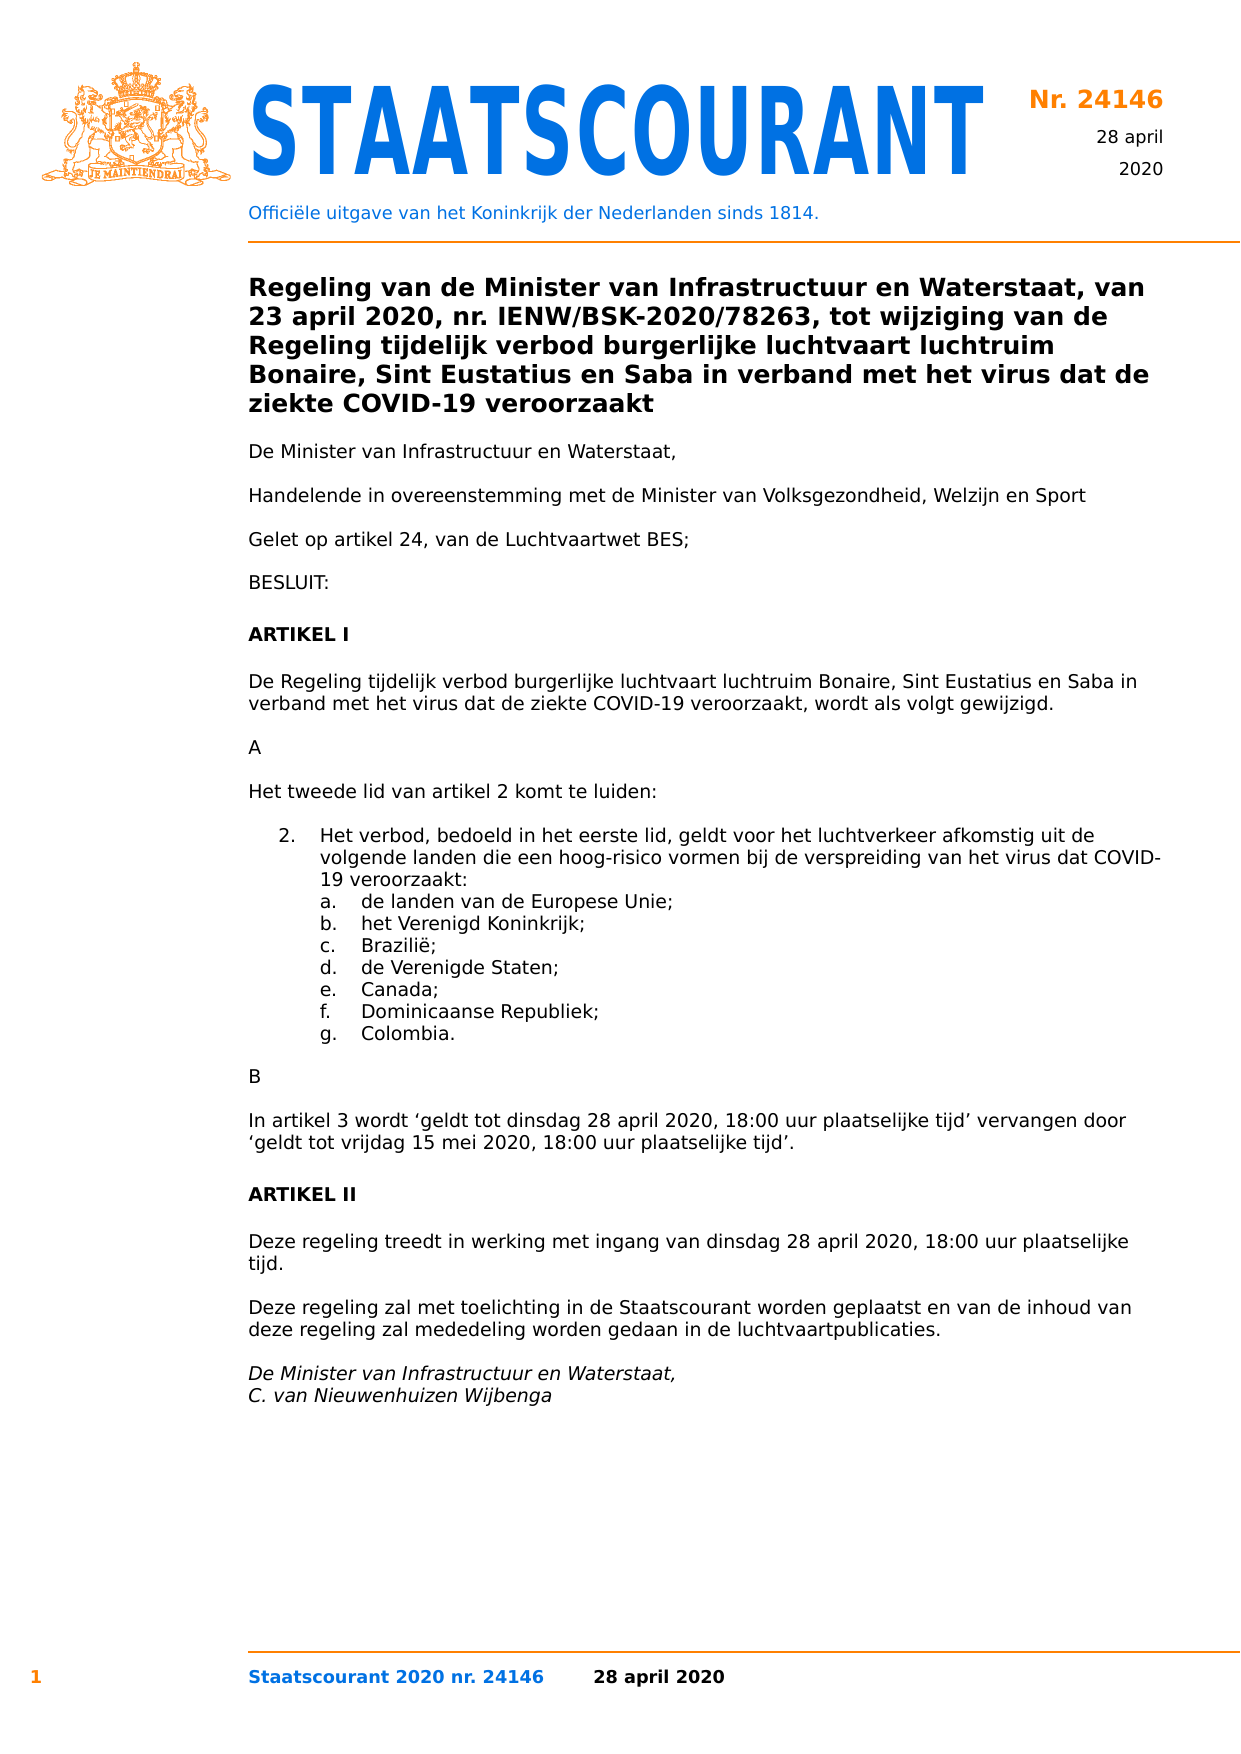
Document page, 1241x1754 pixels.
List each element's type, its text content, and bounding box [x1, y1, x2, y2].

text Handelende in overeenstemming met de Minister van Volksgezondheid, Welzijn en Sport [248, 484, 1163, 507]
subtitle ARTIKEL II [248, 1184, 1163, 1206]
table_cell 28 april [998, 121, 1240, 153]
subtitle Regeling van de Minister van Infrastructuur en Waterstaat, van 23 april 2020, nr. IENW/BSK-2020/78263, tot wijziging van de Regeling tijdelijk verbod burgerlijke luchtvaart luchtruim Bonaire, Sint Eustatius en Saba in verband met het virus dat de ziekte COVID-19 veroorzaakt [248, 273, 1163, 419]
text In artikel 3 wordt ‘geldt tot dinsdag 28 april 2020, 18:00 uur plaatselijke tijd’ vervangen door ‘geldt tot vrijdag 15 mei 2020, 18:00 uur plaatselijke tijd’. [248, 1110, 1163, 1154]
text Deze regeling zal met toelichting in de Staatscourant worden geplaatst en van de inhoud van deze regeling zal mededeling worden gedaan in de luchtvaartpublicaties. [248, 1297, 1163, 1341]
text c. Brazilië; [319, 935, 1163, 957]
table_cell Officiële uitgave van het Koninkrijk der Nederlanden sinds 1814. [248, 203, 1240, 241]
text g. Colombia. [319, 1023, 1163, 1044]
table_header Nr. 24146 [998, 62, 1240, 121]
text A [248, 737, 1163, 759]
table_cell 2020 [998, 153, 1240, 203]
text b. het Verenigd Koninkrijk; [319, 913, 1163, 935]
text Gelet op artikel 24, van de Luchtvaartwet BES; [248, 528, 1163, 550]
table_header STAATSCOURANT [248, 62, 998, 203]
text d. de Verenigde Staten; [319, 957, 1163, 979]
picture [41, 62, 231, 186]
text f. Dominicaanse Republiek; [319, 1001, 1163, 1023]
table_header [25, 62, 248, 241]
text De Minister van Infrastructuur en Waterstaat, C. van Nieuwenhuizen Wijbenga [248, 1363, 1163, 1407]
text B [248, 1066, 1163, 1088]
text De Minister van Infrastructuur en Waterstaat, [248, 441, 1163, 463]
text e. Canada; [319, 979, 1163, 1001]
text Deze regeling treedt in werking met ingang van dinsdag 28 april 2020, 18:00 uur plaatselijke tijd. [248, 1231, 1163, 1275]
text De Regeling tijdelijk verbod burgerlijke luchtvaart luchtruim Bonaire, Sint Eustatius en Saba in verband met het virus dat de ziekte COVID-19 veroorzaakt, wordt als volgt gewijzigd. [248, 671, 1163, 715]
text 2. Het verbod, bedoeld in het eerste lid, geldt voor het luchtverkeer afkomstig uit de volgende landen die een hoog-risico vormen bij de verspreiding van het virus dat COVID-19 veroorzaakt: [278, 825, 1163, 891]
subtitle ARTIKEL I [248, 624, 1163, 646]
text BESLUIT: [248, 572, 1163, 594]
text a. de landen van de Europese Unie; [319, 891, 1163, 913]
text Het tweede lid van artikel 2 komt te luiden: [248, 781, 1163, 803]
